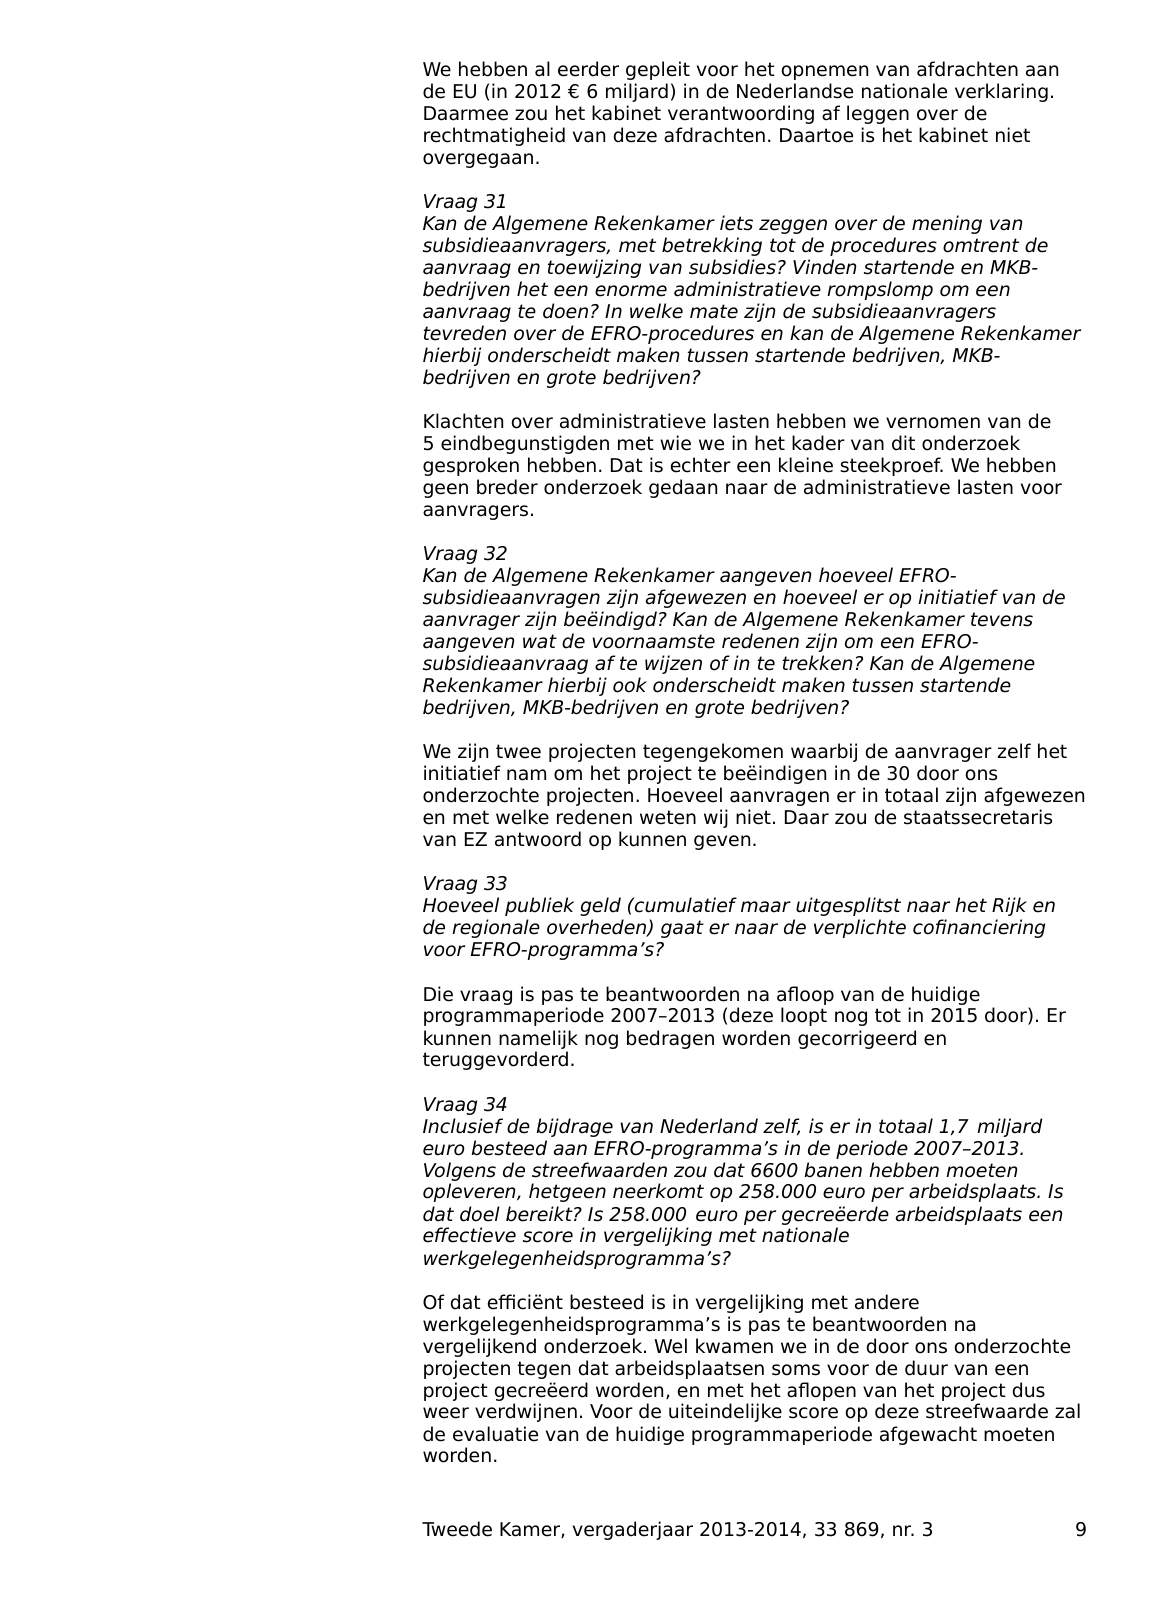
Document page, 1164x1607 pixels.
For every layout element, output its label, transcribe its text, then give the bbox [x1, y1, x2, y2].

text We hebben al eerder gepleit voor het opnemen van afdrachten aan de EU (in 2012 € 6 miljard) in de Nederlandse nationale verklaring. Daarmee zou het kabinet verantwoording af leggen over de rechtmatigheid van deze afdrachten. Daartoe is het kabinet niet overgegaan. [422, 59, 1087, 169]
text Vraag 32 [422, 543, 1087, 565]
text Klachten over administratieve lasten hebben we vernomen van de 5 eindbegunstigden met wie we in het kader van dit onderzoek gesproken hebben. Dat is echter een kleine steekproef. We hebben geen breder onderzoek gedaan naar de administratieve lasten voor aanvragers. [422, 411, 1087, 521]
text Vraag 31 [422, 191, 1087, 213]
text Vraag 34 [422, 1093, 1087, 1116]
text We zijn twee projecten tegengekomen waarbij de aanvrager zelf het initiatief nam om het project te beëindigen in de 30 door ons onderzochte projecten. Hoeveel aanvragen er in totaal zijn afgewezen en met welke redenen weten wij niet. Daar zou de staatssecretaris van EZ antwoord op kunnen geven. [422, 741, 1087, 851]
text Vraag 33 [422, 873, 1087, 895]
text Die vraag is pas te beantwoorden na afloop van de huidige programmaperiode 2007–2013 (deze loopt nog tot in 2015 door). Er kunnen namelijk nog bedragen worden gecorrigeerd en teruggevorderd. [422, 983, 1087, 1071]
text Hoeveel publiek geld (cumulatief maar uitgesplitst naar het Rijk en de regionale overheden) gaat er naar de verplichte cofinanciering voor EFRO-programma’s? [422, 895, 1087, 961]
text Kan de Algemene Rekenkamer aangeven hoeveel EFRO-subsidieaanvragen zijn afgewezen en hoeveel er op initiatief van de aanvrager zijn beëindigd? Kan de Algemene Rekenkamer tevens aangeven wat de voornaamste redenen zijn om een EFRO-subsidieaanvraag af te wijzen of in te trekken? Kan de Algemene Rekenkamer hierbij ook onderscheidt maken tussen startende bedrijven, MKB-bedrijven en grote bedrijven? [422, 565, 1087, 719]
text Kan de Algemene Rekenkamer iets zeggen over de mening van subsidieaanvragers, met betrekking tot de procedures omtrent de aanvraag en toewijzing van subsidies? Vinden startende en MKB-bedrijven het een enorme administratieve rompslomp om een aanvraag te doen? In welke mate zijn de subsidieaanvragers tevreden over de EFRO-procedures en kan de Algemene Rekenkamer hierbij onderscheidt maken tussen startende bedrijven, MKB-bedrijven en grote bedrijven? [422, 213, 1087, 389]
text Inclusief de bijdrage van Nederland zelf, is er in totaal 1,7 miljard euro besteed aan EFRO-programma’s in de periode 2007–2013. Volgens de streefwaarden zou dat 6600 banen hebben moeten opleveren, hetgeen neerkomt op 258.000 euro per arbeidsplaats. Is dat doel bereikt? Is 258.000 euro per gecreëerde arbeidsplaats een effectieve score in vergelijking met nationale werkgelegenheidsprogramma’s? [422, 1116, 1087, 1269]
text Of dat efficiënt besteed is in vergelijking met andere werkgelegenheidsprogramma’s is pas te beantwoorden na vergelijkend onderzoek. Wel kwamen we in de door ons onderzochte projecten tegen dat arbeidsplaatsen soms voor de duur van een project gecreëerd worden, en met het aflopen van het project dus weer verdwijnen. Voor de uiteindelijke score op deze streefwaarde zal de evaluatie van de huidige programmaperiode afgewacht moeten worden. [422, 1292, 1087, 1467]
